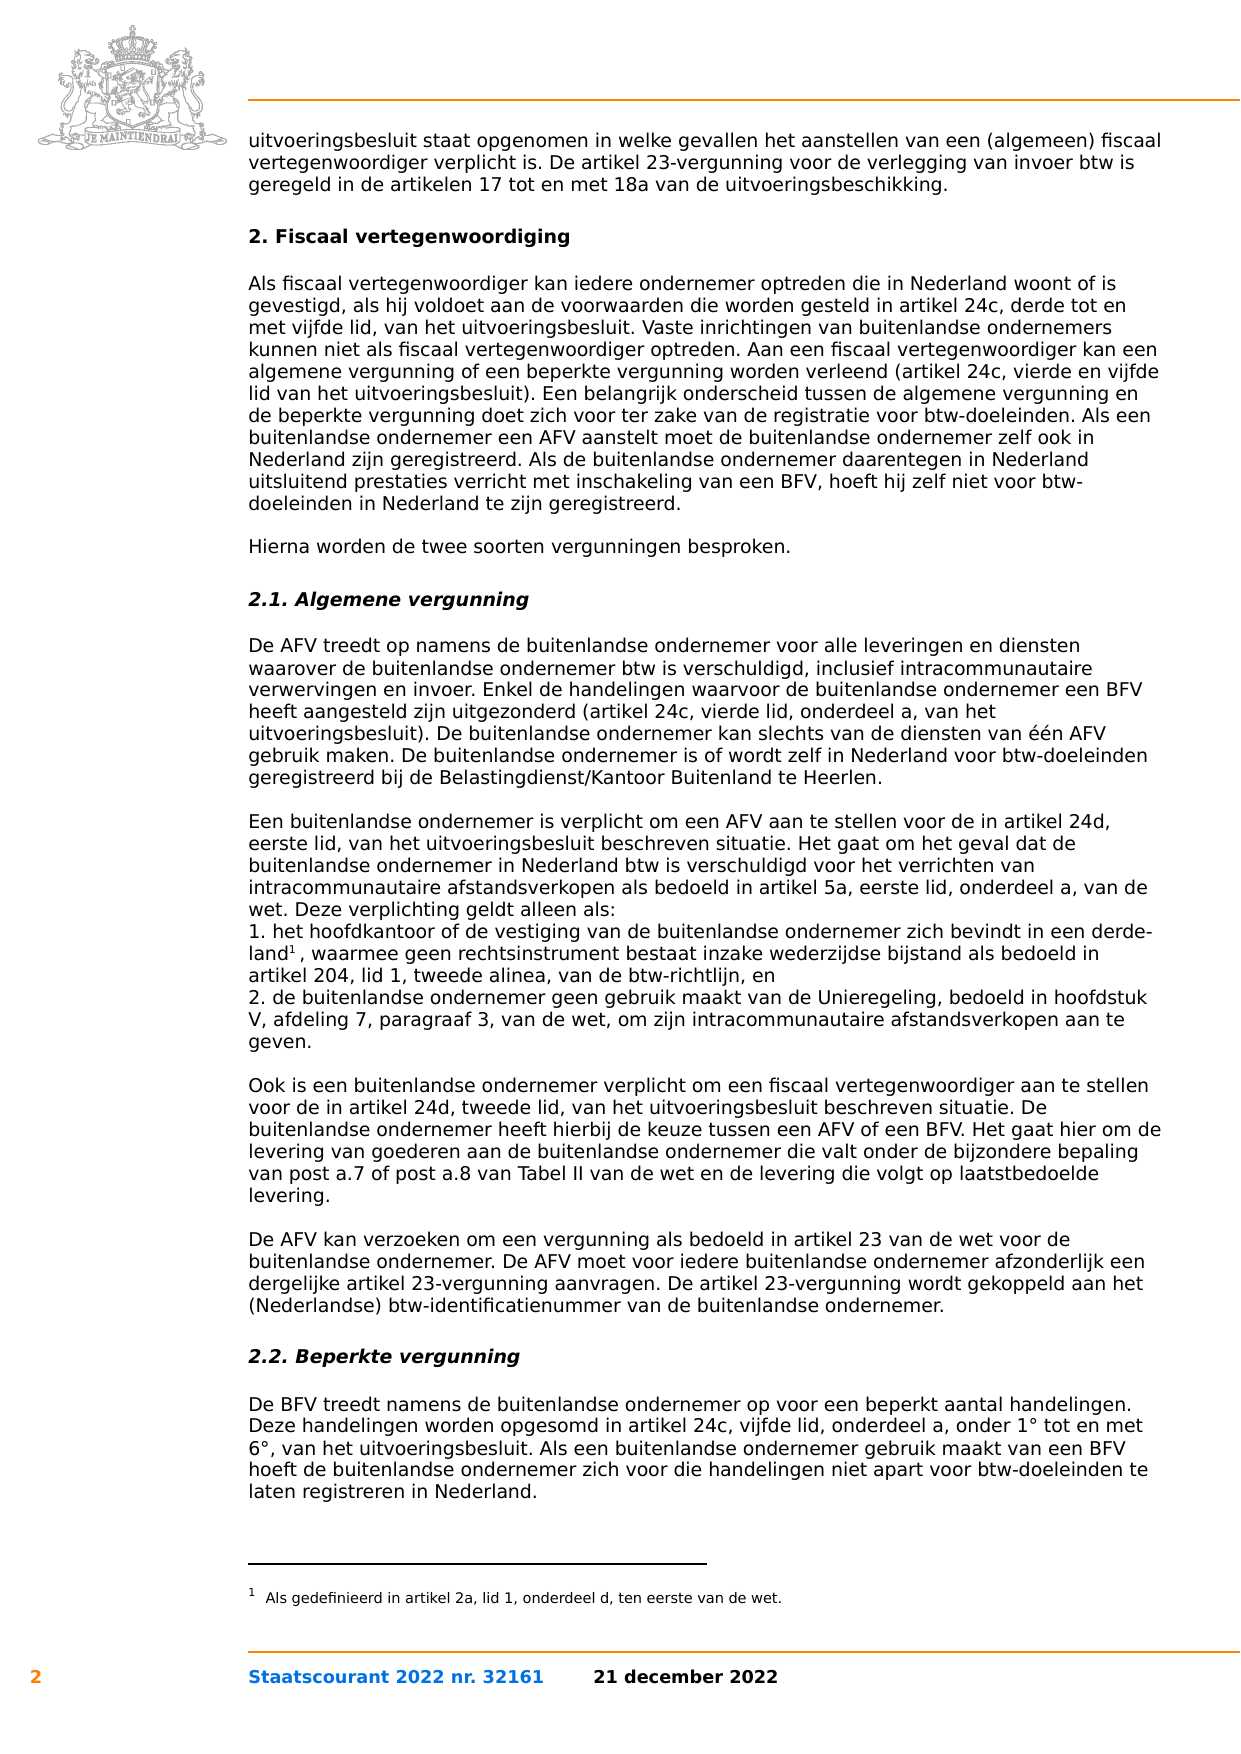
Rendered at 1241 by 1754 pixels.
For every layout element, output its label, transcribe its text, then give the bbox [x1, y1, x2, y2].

text 2. de buitenlandse ondernemer geen gebruik maakt van de Unieregeling, bedoeld in hoofdstuk V, afdeling 7, paragraaf 3, van de wet, om zijn intracommunautaire afstandsverkopen aan te geven. [248, 987, 1163, 1053]
text De BFV treedt namens de buitenlandse ondernemer op voor een beperkt aantal handelingen. Deze handelingen worden opgesomd in artikel 24c, vijfde lid, onderdeel a, onder 1° tot en met 6°, van het uitvoeringsbesluit. Als een buitenlandse ondernemer gebruik maakt van een BFV hoeft de buitenlandse ondernemer zich voor die handelingen niet apart voor btw-doeleinden te laten registreren in Nederland. [248, 1393, 1163, 1503]
subtitle 2.1. Algemene vergunning [248, 588, 1163, 610]
picture [38, 25, 227, 150]
text Hierna worden de twee soorten vergunningen besproken. [248, 536, 1163, 558]
text 1. het hoofdkantoor of de vestiging van de buitenlandse ondernemer zich bevindt in een derde-land, waarmee geen rechtsinstrument bestaat inzake wederzijdse bijstand als bedoeld in artikel 204, lid 1, tweede alinea, van de btw-richtlijn, en [248, 921, 1163, 987]
text Ook is een buitenlandse ondernemer verplicht om een fiscaal vertegenwoordiger aan te stellen voor de in artikel 24d, tweede lid, van het uitvoeringsbesluit beschreven situatie. De buitenlandse ondernemer heeft hierbij de keuze tussen een AFV of een BFV. Het gaat hier om de levering van goederen aan de buitenlandse ondernemer die valt onder de bijzondere bepaling van post a.7 of post a.8 van Tabel II van de wet en de levering die volgt op laatstbedoelde levering. [248, 1075, 1163, 1207]
text Als fiscaal vertegenwoordiger kan iedere ondernemer optreden die in Nederland woont of is gevestigd, als hij voldoet aan de voorwaarden die worden gesteld in artikel 24c, derde tot en met vijfde lid, van het uitvoeringsbesluit. Vaste inrichtingen van buitenlandse ondernemers kunnen niet als fiscaal vertegenwoordiger optreden. Aan een fiscaal vertegenwoordiger kan een algemene vergunning of een beperkte vergunning worden verleend (artikel 24c, vierde en vijfde lid van het uitvoeringsbesluit). Een belangrijk onderscheid tussen de algemene vergunning en de beperkte vergunning doet zich voor ter zake van de registratie voor btw-doeleinden. Als een buitenlandse ondernemer een AFV aanstelt moet de buitenlandse ondernemer zelf ook in Nederland zijn geregistreerd. Als de buitenlandse ondernemer daarentegen in Nederland uitsluitend prestaties verricht met inschakeling van een BFV, hoeft hij zelf niet voor btw-doeleinden in Nederland te zijn geregistreerd. [248, 273, 1163, 514]
subtitle 2.2. Beperkte vergunning [248, 1346, 1163, 1368]
text De AFV treedt op namens de buitenlandse ondernemer voor alle leveringen en diensten waarover de buitenlandse ondernemer btw is verschuldigd, inclusief intracommunautaire verwervingen en invoer. Enkel de handelingen waarvoor de buitenlandse ondernemer een BFV heeft aangesteld zijn uitgezonderd (artikel 24c, vierde lid, onderdeel a, van het uitvoeringsbesluit). De buitenlandse ondernemer kan slechts van de diensten van één AFV gebruik maken. De buitenlandse ondernemer is of wordt zelf in Nederland voor btw-doeleinden geregistreerd bij de Belastingdienst/Kantoor Buitenland te Heerlen. [248, 635, 1163, 789]
text Als gedefinieerd in artikel 2a, lid 1, onderdeel d, ten eerste van de wet. [248, 1586, 1163, 1608]
subtitle 2. Fiscaal vertegenwoordiging [248, 226, 1163, 248]
text De AFV kan verzoeken om een vergunning als bedoeld in artikel 23 van de wet voor de buitenlandse ondernemer. De AFV moet voor iedere buitenlandse ondernemer afzonderlijk een dergelijke artikel 23-vergunning aanvragen. De artikel 23-vergunning wordt gekoppeld aan het (Nederlandse) btw-identificatienummer van de buitenlandse ondernemer. [248, 1228, 1163, 1316]
text Een buitenlandse ondernemer is verplicht om een AFV aan te stellen voor de in artikel 24d, eerste lid, van het uitvoeringsbesluit beschreven situatie. Het gaat om het geval dat de buitenlandse ondernemer in Nederland btw is verschuldigd voor het verrichten van intracommunautaire afstandsverkopen als bedoeld in artikel 5a, eerste lid, onderdeel a, van de wet. Deze verplichting geldt alleen als: [248, 811, 1163, 921]
text uitvoeringsbesluit staat opgenomen in welke gevallen het aanstellen van een (algemeen) fiscaal vertegenwoordiger verplicht is. De artikel 23-vergunning voor de verlegging van invoer btw is geregeld in de artikelen 17 tot en met 18a van de uitvoeringsbeschikking. [248, 130, 1163, 196]
